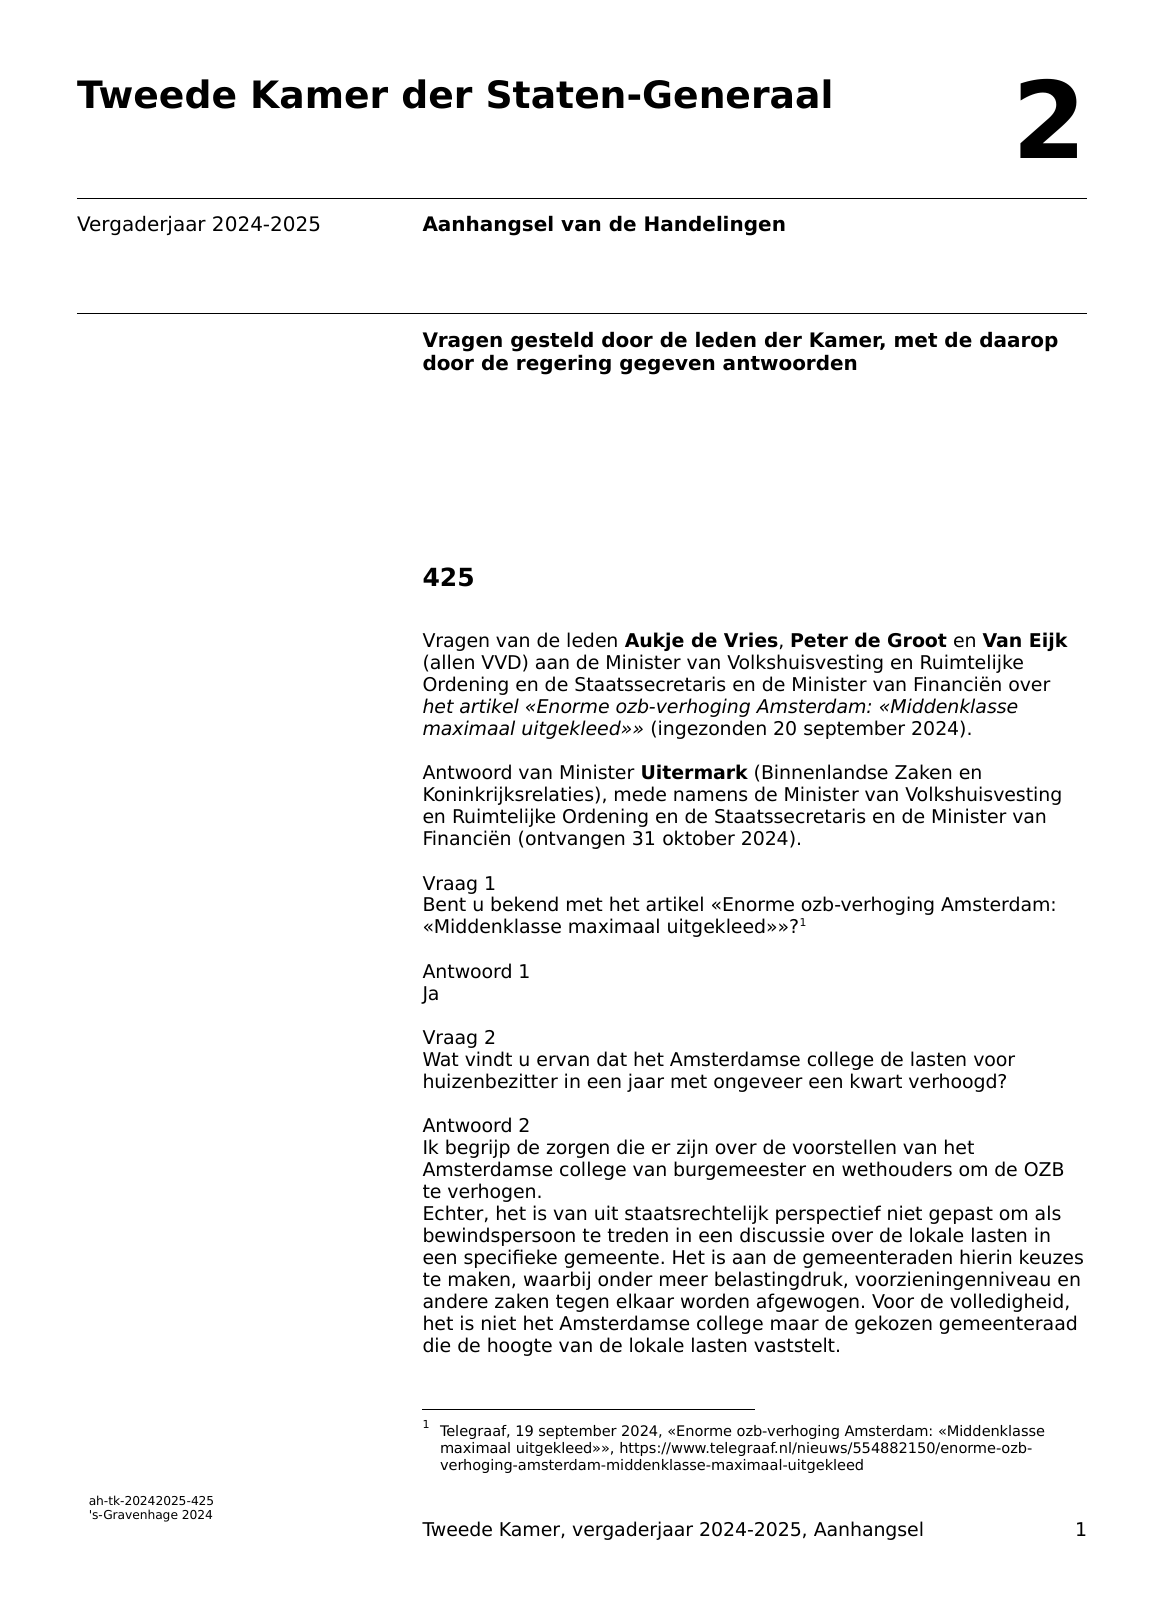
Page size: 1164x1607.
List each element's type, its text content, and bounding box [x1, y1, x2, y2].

text Vraag 1 [422, 872, 1087, 894]
text 425 [422, 563, 1087, 592]
table_cell Vergaderjaar 2024-2025 [77, 199, 422, 313]
text Ja [422, 982, 1087, 1004]
text Ik begrijp de zorgen die er zijn over de voorstellen van het Amsterdamse college van burgemeester en wethouders om de OZB te verhogen. [422, 1137, 1087, 1203]
table_cell Aanhangsel van de Handelingen [422, 199, 1087, 313]
table_cell [77, 314, 422, 375]
table_header Tweede Kamer der Staten-Generaal [77, 59, 886, 198]
text Vraag 2 [422, 1027, 1087, 1049]
text ah-tk-20242025-425 [88, 1494, 323, 1508]
text 's-Gravenhage 2024 [88, 1508, 323, 1522]
text Echter, het is van uit staatsrechtelijk perspectief niet gepast om als bewindspersoon te treden in een discussie over de lokale lasten in een specifieke gemeente. Het is aan de gemeenteraden hierin keuzes te maken, waarbij onder meer belastingdruk, voorzieningenniveau en andere zaken tegen elkaar worden afgewogen. Voor de volledigheid, het is niet het Amsterdamse college maar de gekozen gemeenteraad die de hoogte van de lokale lasten vaststelt. [422, 1203, 1087, 1357]
table_header 2 [886, 59, 1087, 198]
table_cell Vragen gesteld door de leden der Kamer, met de daarop door de regering gegeven antwoorden [422, 314, 1087, 375]
text Vragen van de leden Aukje de Vries, Peter de Groot en Van Eijk (allen VVD) aan de Minister van Volkshuisvesting en Ruimtelijke Ordening en de Staatssecretaris en de Minister van Financiën over het artikel «Enorme ozb-verhoging Amsterdam: «Middenklasse maximaal uitgekleed»» (ingezonden 20 september 2024). [422, 630, 1087, 740]
text Wat vindt u ervan dat het Amsterdamse college de lasten voor huizenbezitter in een jaar met ongeveer een kwart verhoogd? [422, 1049, 1087, 1093]
text Antwoord 2 [422, 1115, 1087, 1137]
text Antwoord 1 [422, 961, 1087, 982]
text Telegraaf, 19 september 2024, «Enorme ozb-verhoging Amsterdam: «Middenklasse maximaal uitgekleed»», https://www.telegraaf.nl/nieuws/554882150/enorme-ozb-verhoging-amsterdam-middenklasse-maximaal-uitgekleed [422, 1418, 1087, 1474]
text Antwoord van Minister Uitermark (Binnenlandse Zaken en Koninkrijksrelaties), mede namens de Minister van Volkshuisvesting en Ruimtelijke Ordening en de Staatssecretaris en de Minister van Financiën (ontvangen 31 oktober 2024). [422, 762, 1087, 850]
text Bent u bekend met het artikel «Enorme ozb-verhoging Amsterdam: «Middenklasse maximaal uitgekleed»»? [422, 894, 1087, 938]
